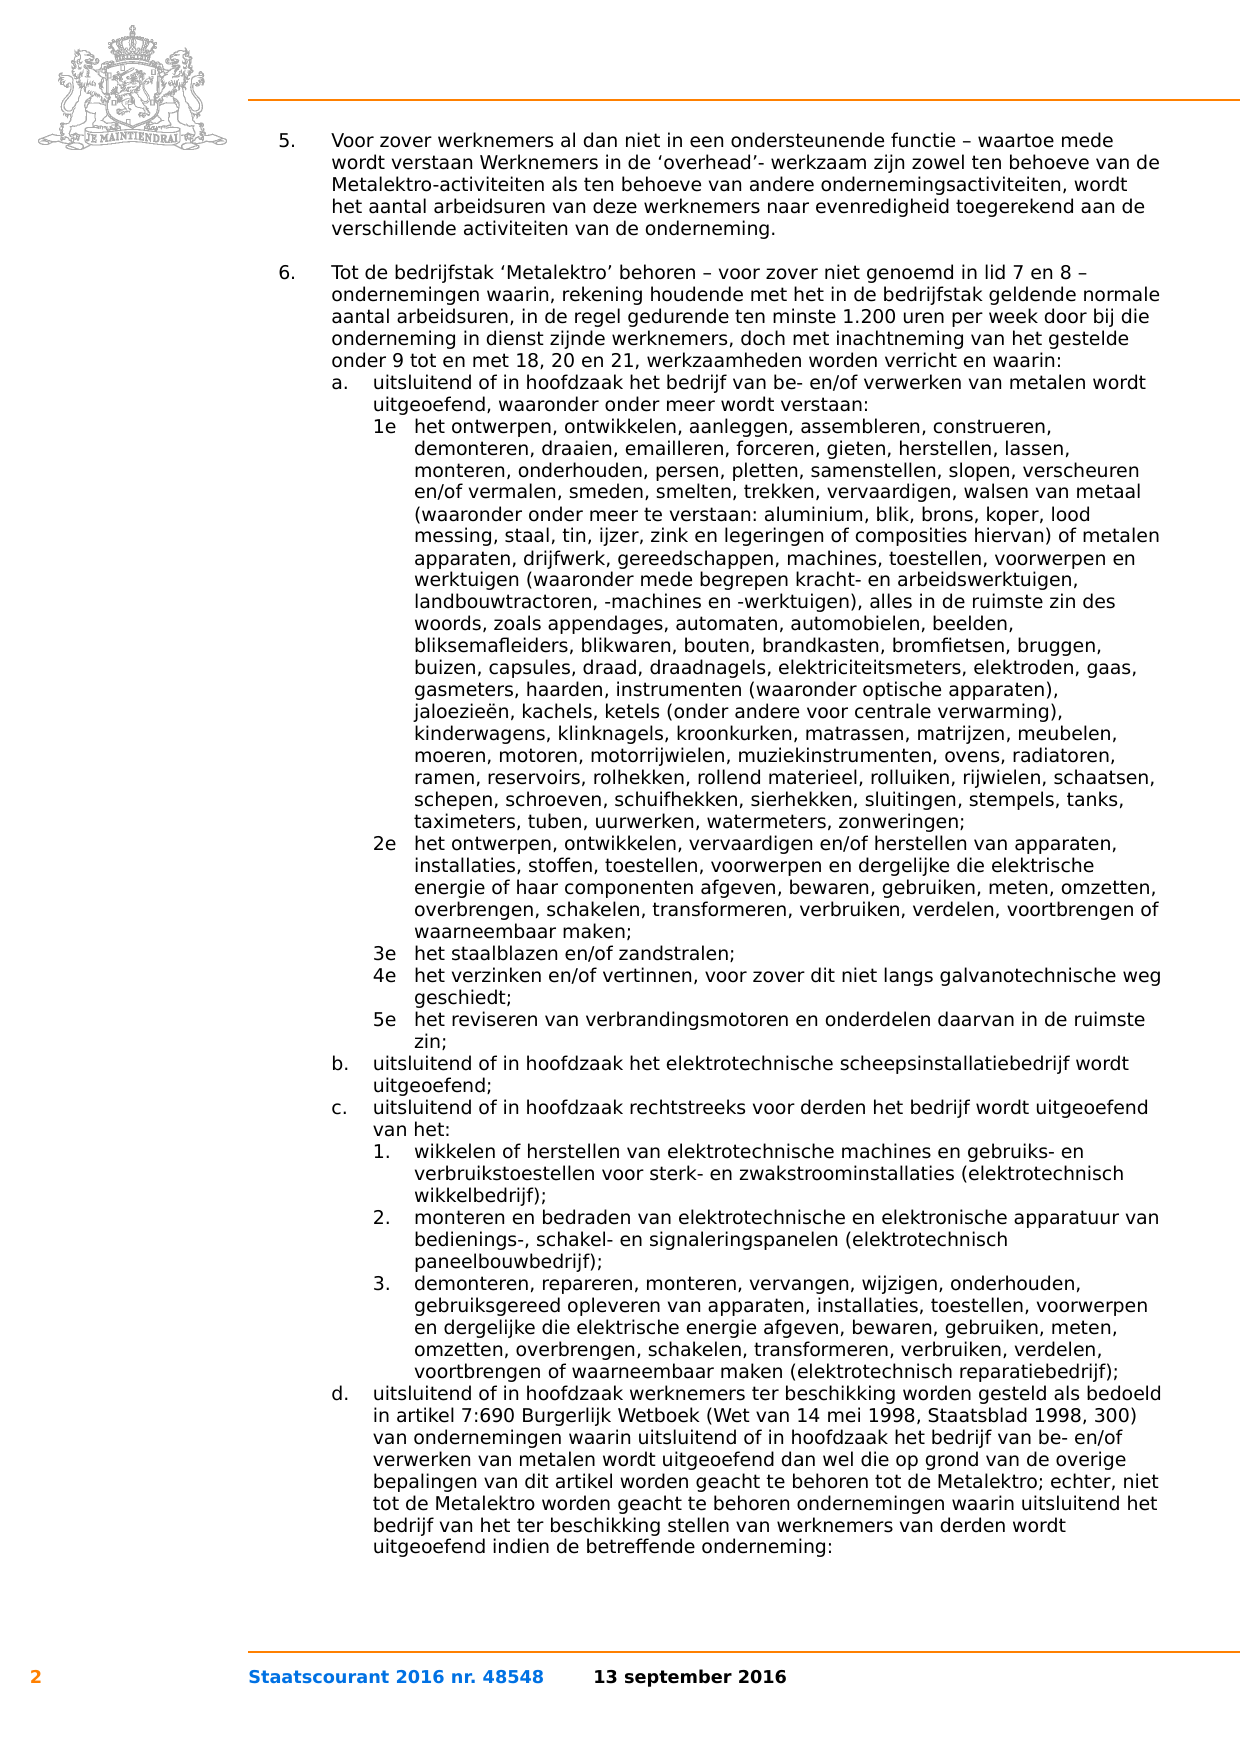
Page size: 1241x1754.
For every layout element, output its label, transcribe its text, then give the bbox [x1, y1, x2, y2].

text 5. Voor zover werknemers al dan niet in een ondersteunende functie – waartoe mede wordt verstaan Werknemers in de ‘overhead’- werkzaam zijn zowel ten behoeve van de Metalektro-activiteiten als ten behoeve van andere ondernemingsactiviteiten, wordt het aantal arbeidsuren van deze werknemers naar evenredigheid toegerekend aan de verschillende activiteiten van de onderneming. [278, 130, 1163, 240]
text 2. monteren en bedraden van elektrotechnische en elektronische apparatuur van bedienings-, schakel- en signaleringspanelen (elektrotechnisch paneelbouwbedrijf); [373, 1207, 1163, 1273]
text a. uitsluitend of in hoofdzaak het bedrijf van be- en/of verwerken van metalen wordt uitgeoefend, waaronder onder meer wordt verstaan: [331, 372, 1163, 416]
text c. uitsluitend of in hoofdzaak rechtstreeks voor derden het bedrijf wordt uitgeoefend van het: [331, 1097, 1163, 1141]
text 6. Tot de bedrijfstak ‘Metalektro’ behoren – voor zover niet genoemd in lid 7 en 8 – ondernemingen waarin, rekening houdende met het in de bedrijfstak geldende normale aantal arbeidsuren, in de regel gedurende ten minste 1.200 uren per week door bij die onderneming in dienst zijnde werknemers, doch met inachtneming van het gestelde onder 9 tot en met 18, 20 en 21, werkzaamheden worden verricht en waarin: [278, 262, 1163, 372]
picture [38, 25, 227, 150]
text 4e het verzinken en/of vertinnen, voor zover dit niet langs galvanotechnische weg geschiedt; [373, 965, 1163, 1009]
text 3. demonteren, repareren, monteren, vervangen, wijzigen, onderhouden, gebruiksgereed opleveren van apparaten, installaties, toestellen, voorwerpen en dergelijke die elektrische energie afgeven, bewaren, gebruiken, meten, omzetten, overbrengen, schakelen, transformeren, verbruiken, verdelen, voortbrengen of waarneembaar maken (elektrotechnisch reparatiebedrijf); [373, 1273, 1163, 1383]
text 3e het staalblazen en/of zandstralen; [373, 943, 1163, 965]
text 5e het reviseren van verbrandingsmotoren en onderdelen daarvan in de ruimste zin; [373, 1009, 1163, 1053]
text 2e het ontwerpen, ontwikkelen, vervaardigen en/of herstellen van apparaten, installaties, stoffen, toestellen, voorwerpen en dergelijke die elektrische energie of haar componenten afgeven, bewaren, gebruiken, meten, omzetten, overbrengen, schakelen, transformeren, verbruiken, verdelen, voortbrengen of waarneembaar maken; [373, 833, 1163, 943]
text 1. wikkelen of herstellen van elektrotechnische machines en gebruiks- en verbruikstoestellen voor sterk- en zwakstroominstallaties (elektrotechnisch wikkelbedrijf); [373, 1141, 1163, 1207]
text 1e het ontwerpen, ontwikkelen, aanleggen, assembleren, construeren, demonteren, draaien, emailleren, forceren, gieten, herstellen, lassen, monteren, onderhouden, persen, pletten, samenstellen, slopen, verscheuren en/of vermalen, smeden, smelten, trekken, vervaardigen, walsen van metaal (waaronder onder meer te verstaan: aluminium, blik, brons, koper, lood messing, staal, tin, ijzer, zink en legeringen of composities hiervan) of metalen apparaten, drijfwerk, gereedschappen, machines, toestellen, voorwerpen en werktuigen (waaronder mede begrepen kracht- en arbeidswerktuigen, landbouwtractoren, -machines en -werktuigen), alles in de ruimste zin des woords, zoals appendages, automaten, automobielen, beelden, bliksemafleiders, blikwaren, bouten, brandkasten, bromfietsen, bruggen, buizen, capsules, draad, draadnagels, elektriciteitsmeters, elektroden, gaas, gasmeters, haarden, instrumenten (waaronder optische apparaten), jaloezieën, kachels, ketels (onder andere voor centrale verwarming), kinderwagens, klinknagels, kroonkurken, matrassen, matrijzen, meubelen, moeren, motoren, motorrijwielen, muziekinstrumenten, ovens, radiatoren, ramen, reservoirs, rolhekken, rollend materieel, rolluiken, rijwielen, schaatsen, schepen, schroeven, schuifhekken, sierhekken, sluitingen, stempels, tanks, taximeters, tuben, uurwerken, watermeters, zonweringen; [373, 416, 1163, 833]
text b. uitsluitend of in hoofdzaak het elektrotechnische scheepsinstallatiebedrijf wordt uitgeoefend; [331, 1053, 1163, 1097]
text d. uitsluitend of in hoofdzaak werknemers ter beschikking worden gesteld als bedoeld in artikel 7:690 Burgerlijk Wetboek (Wet van 14 mei 1998, Staatsblad 1998, 300) van ondernemingen waarin uitsluitend of in hoofdzaak het bedrijf van be- en/of verwerken van metalen wordt uitgeoefend dan wel die op grond van de overige bepalingen van dit artikel worden geacht te behoren tot de Metalektro; echter, niet tot de Metalektro worden geacht te behoren ondernemingen waarin uitsluitend het bedrijf van het ter beschikking stellen van werknemers van derden wordt uitgeoefend indien de betreffende onderneming: [331, 1383, 1163, 1558]
